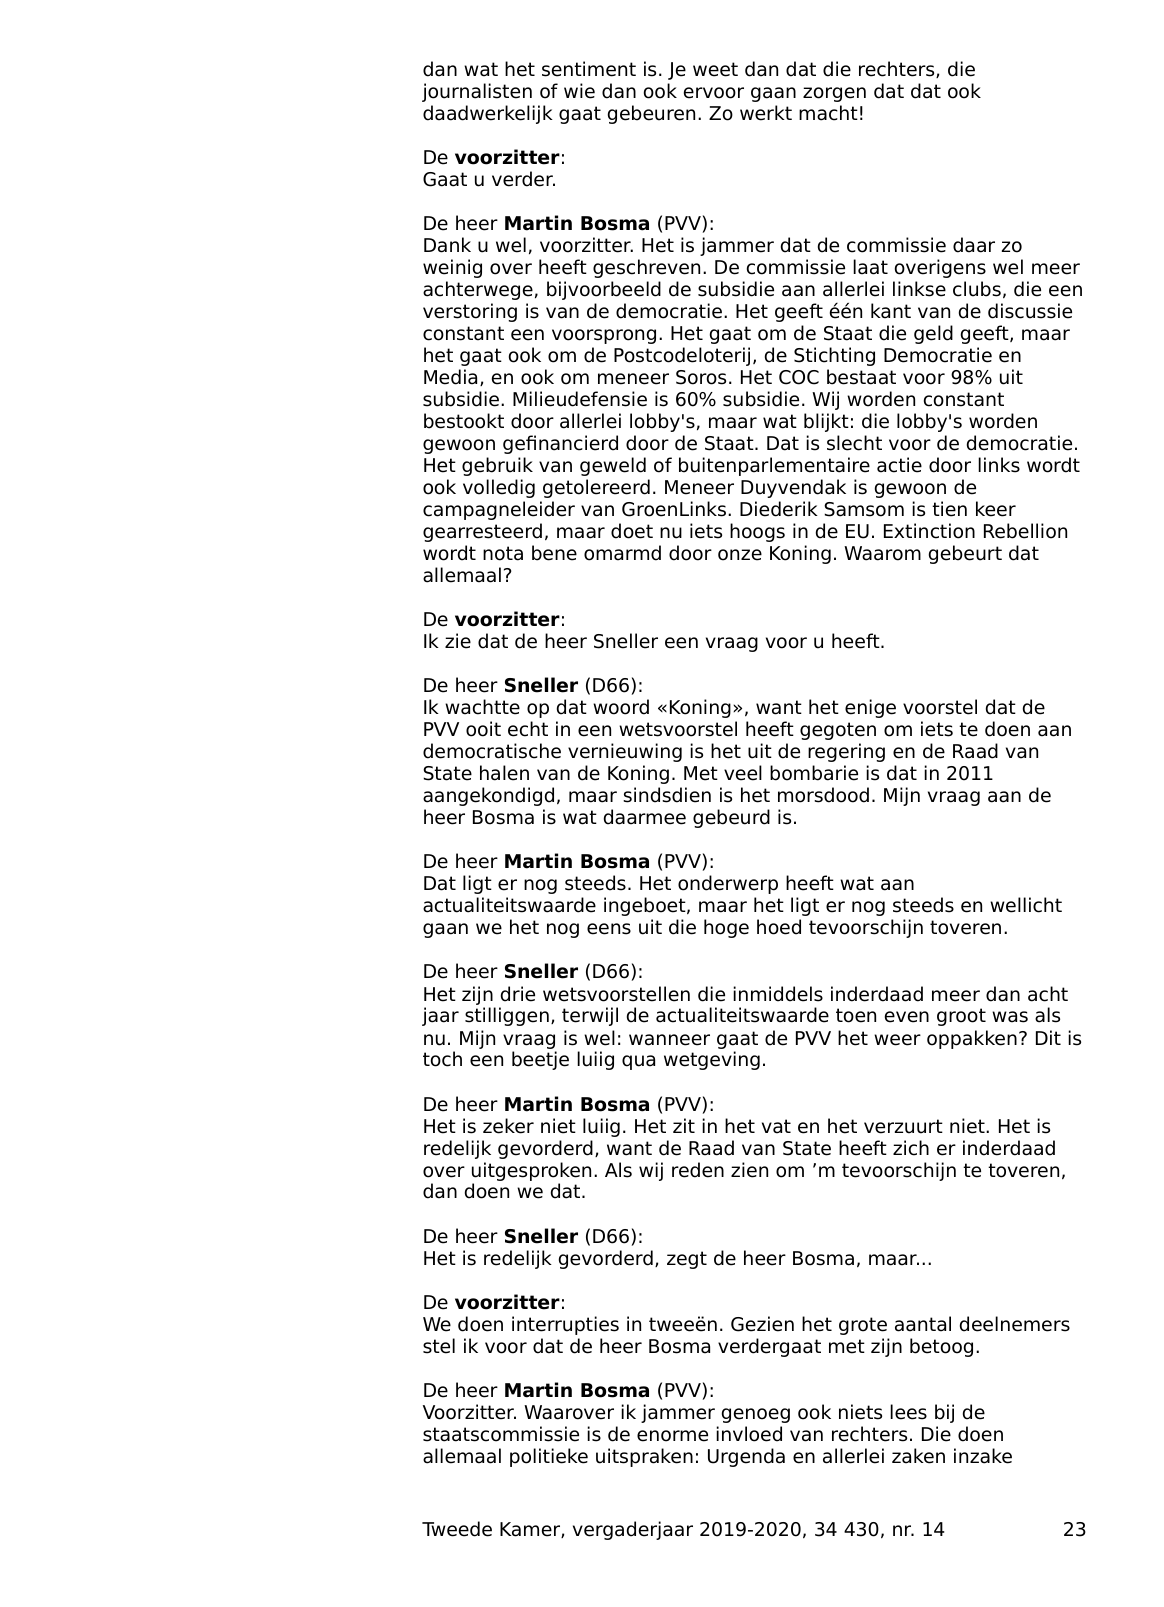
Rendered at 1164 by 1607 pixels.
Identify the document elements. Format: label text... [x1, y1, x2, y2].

text Het is zeker niet luiig. Het zit in het vat en het verzuurt niet. Het is redelijk gevorderd, want de Raad van State heeft zich er inderdaad over uitgesproken. Als wij reden zien om ’m tevoorschijn te toveren, dan doen we dat. [422, 1116, 1087, 1203]
text dan wat het sentiment is. Je weet dan dat die rechters, die journalisten of wie dan ook ervoor gaan zorgen dat dat ook daadwerkelijk gaat gebeuren. Zo werkt macht! [422, 59, 1087, 125]
text Gaat u verder. [422, 169, 1087, 191]
text De voorzitter: [422, 1292, 1087, 1314]
text De heer Martin Bosma (PVV): [422, 851, 1087, 873]
text Ik zie dat de heer Sneller een vraag voor u heeft. [422, 631, 1087, 653]
text Dat ligt er nog steeds. Het onderwerp heeft wat aan actualiteitswaarde ingeboet, maar het ligt er nog steeds en wellicht gaan we het nog eens uit die hoge hoed tevoorschijn toveren. [422, 873, 1087, 939]
text Dank u wel, voorzitter. Het is jammer dat de commissie daar zo weinig over heeft geschreven. De commissie laat overigens wel meer achterwege, bijvoorbeeld de subsidie aan allerlei linkse clubs, die een verstoring is van de democratie. Het geeft één kant van de discussie constant een voorsprong. Het gaat om de Staat die geld geeft, maar het gaat ook om de Postcodeloterij, de Stichting Democratie en Media, en ook om meneer Soros. Het COC bestaat voor 98% uit subsidie. Milieudefensie is 60% subsidie. Wij worden constant bestookt door allerlei lobby's, maar wat blijkt: die lobby's worden gewoon gefinancierd door de Staat. Dat is slecht voor de democratie. [422, 235, 1087, 455]
text De heer Martin Bosma (PVV): [422, 213, 1087, 235]
text De voorzitter: [422, 147, 1087, 169]
text Voorzitter. Waarover ik jammer genoeg ook niets lees bij de staatscommissie is de enorme invloed van rechters. Die doen allemaal politieke uitspraken: Urgenda en allerlei zaken inzake [422, 1402, 1087, 1468]
text Het zijn drie wetsvoorstellen die inmiddels inderdaad meer dan acht jaar stilliggen, terwijl de actualiteitswaarde toen even groot was als nu. Mijn vraag is wel: wanneer gaat de PVV het weer oppakken? Dit is toch een beetje luiig qua wetgeving. [422, 983, 1087, 1071]
text We doen interrupties in tweeën. Gezien het grote aantal deelnemers stel ik voor dat de heer Bosma verdergaat met zijn betoog. [422, 1314, 1087, 1358]
text De heer Sneller (D66): [422, 1226, 1087, 1248]
text De heer Martin Bosma (PVV): [422, 1093, 1087, 1116]
text Het is redelijk gevorderd, zegt de heer Bosma, maar... [422, 1248, 1087, 1269]
text Het gebruik van geweld of buitenparlementaire actie door links wordt ook volledig getolereerd. Meneer Duyvendak is gewoon de campagneleider van GroenLinks. Diederik Samsom is tien keer gearresteerd, maar doet nu iets hoogs in de EU. Extinction Rebellion wordt nota bene omarmd door onze Koning. Waarom gebeurt dat allemaal? [422, 455, 1087, 587]
text De heer Sneller (D66): [422, 675, 1087, 697]
text De voorzitter: [422, 609, 1087, 631]
text De heer Sneller (D66): [422, 961, 1087, 983]
text De heer Martin Bosma (PVV): [422, 1380, 1087, 1402]
text Ik wachtte op dat woord «Koning», want het enige voorstel dat de PVV ooit echt in een wetsvoorstel heeft gegoten om iets te doen aan democratische vernieuwing is het uit de regering en de Raad van State halen van de Koning. Met veel bombarie is dat in 2011 aangekondigd, maar sindsdien is het morsdood. Mijn vraag aan de heer Bosma is wat daarmee gebeurd is. [422, 697, 1087, 829]
